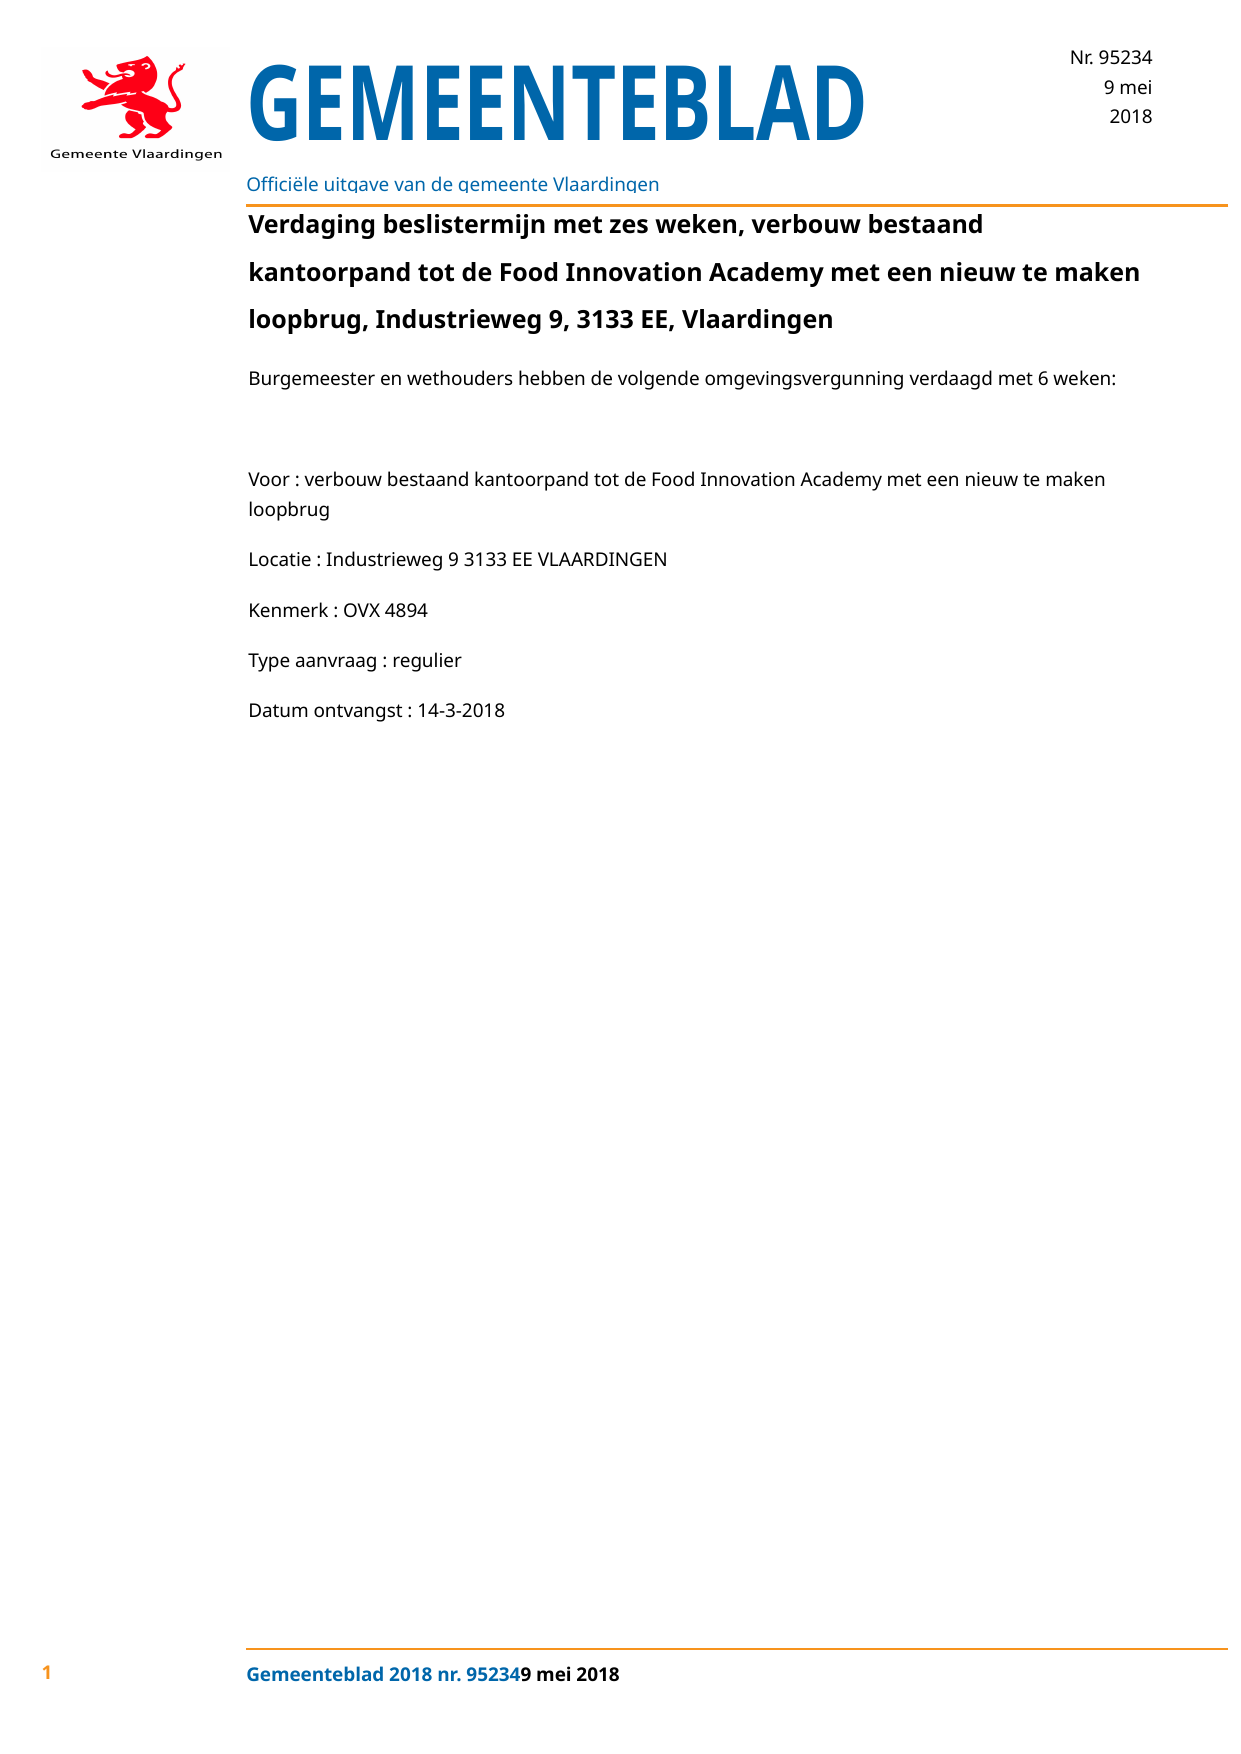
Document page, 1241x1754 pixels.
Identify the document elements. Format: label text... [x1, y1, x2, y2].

text Kenmerk : OVX 4894 [248, 597, 1152, 622]
text Datum ontvangst : 14-3-2018 [248, 698, 1152, 723]
text Type aanvraag : regulier [248, 647, 1152, 673]
text Burgemeester en wethouders hebben de volgende omgevingsvergunning verdaagd met 6 weken: [248, 366, 1152, 391]
picture [41, 47, 231, 172]
text Locatie : Industrieweg 9 3133 EE VLAARDINGEN [248, 546, 1152, 572]
text Verdaging beslistermijn met zes weken, verbouw bestaand kantoorpand tot de Food Innovation Academy met een nieuw te maken loopbrug, Industrieweg 9, 3133 EE, Vlaardingen [248, 207, 1152, 336]
text Voor : verbouw bestaand kantoorpand tot de Food Innovation Academy met een nieuw te maken loopbrug [248, 466, 1152, 522]
